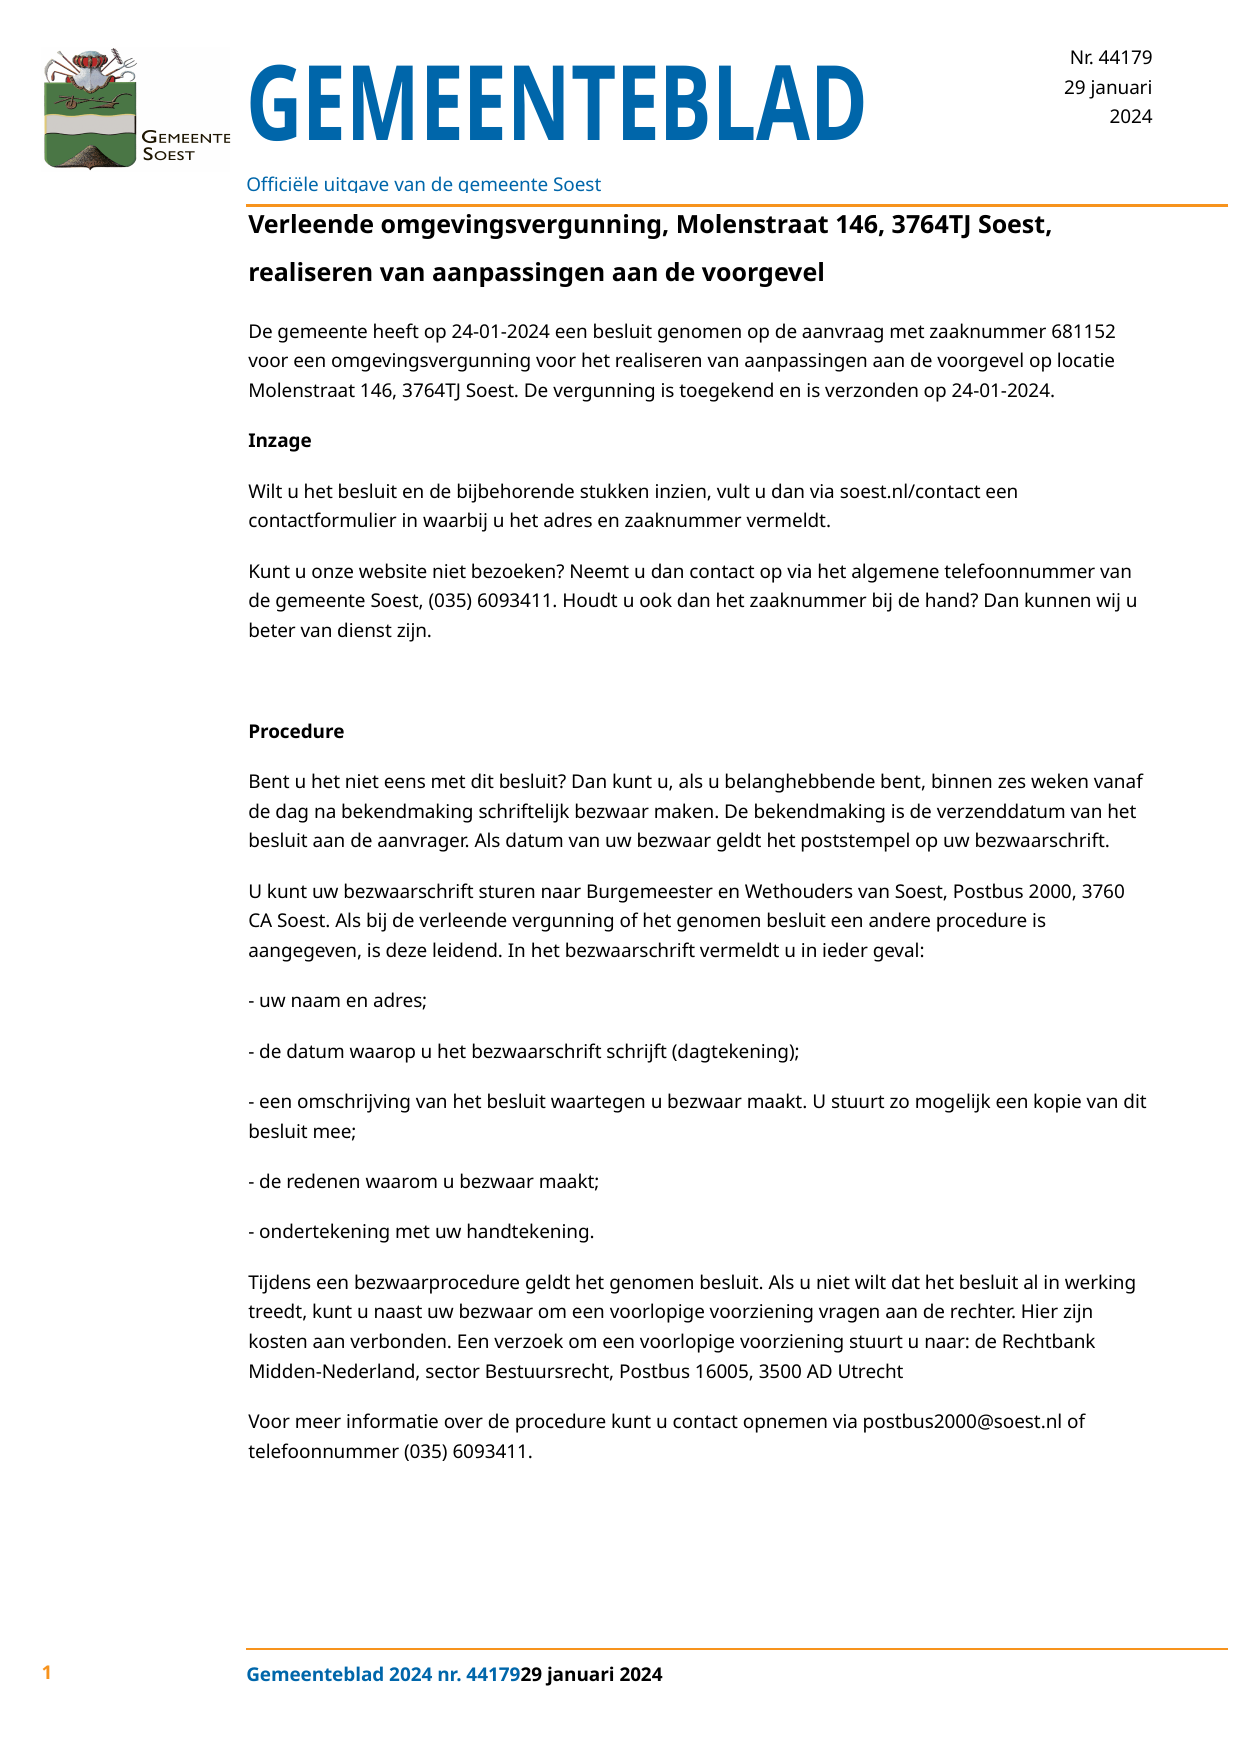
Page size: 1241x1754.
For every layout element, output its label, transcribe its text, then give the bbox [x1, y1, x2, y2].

text Verleende omgevingsvergunning, Molenstraat 146, 3764TJ Soest, realiseren van aanpassingen aan de voorgevel [248, 207, 1152, 288]
text - de datum waarop u het bezwaarschrift schrijft (dagtekening); [248, 1038, 1152, 1064]
text - ondertekening met uw handtekening. [248, 1219, 1152, 1244]
picture [41, 47, 231, 172]
text Bent u het niet eens met dit besluit? Dan kunt u, als u belanghebbende bent, binnen zes weken vanaf de dag na bekendmaking schriftelijk bezwaar maken. De bekendmaking is de verzenddatum van het besluit aan de aanvrager. Als datum van uw bezwaar geldt het poststempel op uw bezwaarschrift. [248, 768, 1152, 853]
text - uw naam en adres; [248, 987, 1152, 1013]
text Procedure [248, 718, 1152, 744]
text U kunt uw bezwaarschrift sturen naar Burgemeester en Wethouders van Soest, Postbus 2000, 3760 CA Soest. Als bij de verleende vergunning of het genomen besluit een andere procedure is aangegeven, is deze leidend. In het bezwaarschrift vermeldt u in ieder geval: [248, 878, 1152, 963]
text Kunt u onze website niet bezoeken? Neemt u dan contact op via het algemene telefoonnummer van de gemeente Soest, (035) 6093411. Houdt u ook dan het zaaknummer bij de hand? Dan kunnen wij u beter van dienst zijn. [248, 558, 1152, 643]
text De gemeente heeft op 24-01-2024 een besluit genomen op de aanvraag met zaaknummer 681152 voor een omgevingsvergunning voor het realiseren van aanpassingen aan de voorgevel op locatie Molenstraat 146, 3764TJ Soest. De vergunning is toegekend en is verzonden op 24-01-2024. [248, 318, 1152, 403]
text - een omschrijving van het besluit waartegen u bezwaar maakt. U stuurt zo mogelijk een kopie van dit besluit mee; [248, 1088, 1152, 1144]
text Inzage [248, 427, 1152, 453]
text - de redenen waarom u bezwaar maakt; [248, 1168, 1152, 1194]
text Tijdens een bezwaarprocedure geldt het genomen besluit. Als u niet wilt dat het besluit al in werking treedt, kunt u naast uw bezwaar om een voorlopige voorziening vragen aan de rechter. Hier zijn kosten aan verbonden. Een verzoek om een voorlopige voorziening stuurt u naar: de Rechtbank Midden-Nederland, sector Bestuursrecht, Postbus 16005, 3500 AD Utrecht [248, 1269, 1152, 1384]
text Voor meer informatie over de procedure kunt u contact opnemen via postbus2000@soest.nl of telefoonnummer (035) 6093411. [248, 1408, 1152, 1464]
text Wilt u het besluit en de bijbehorende stukken inzien, vult u dan via soest.nl/contact een contactformulier in waarbij u het adres en zaaknummer vermeldt. [248, 478, 1152, 533]
